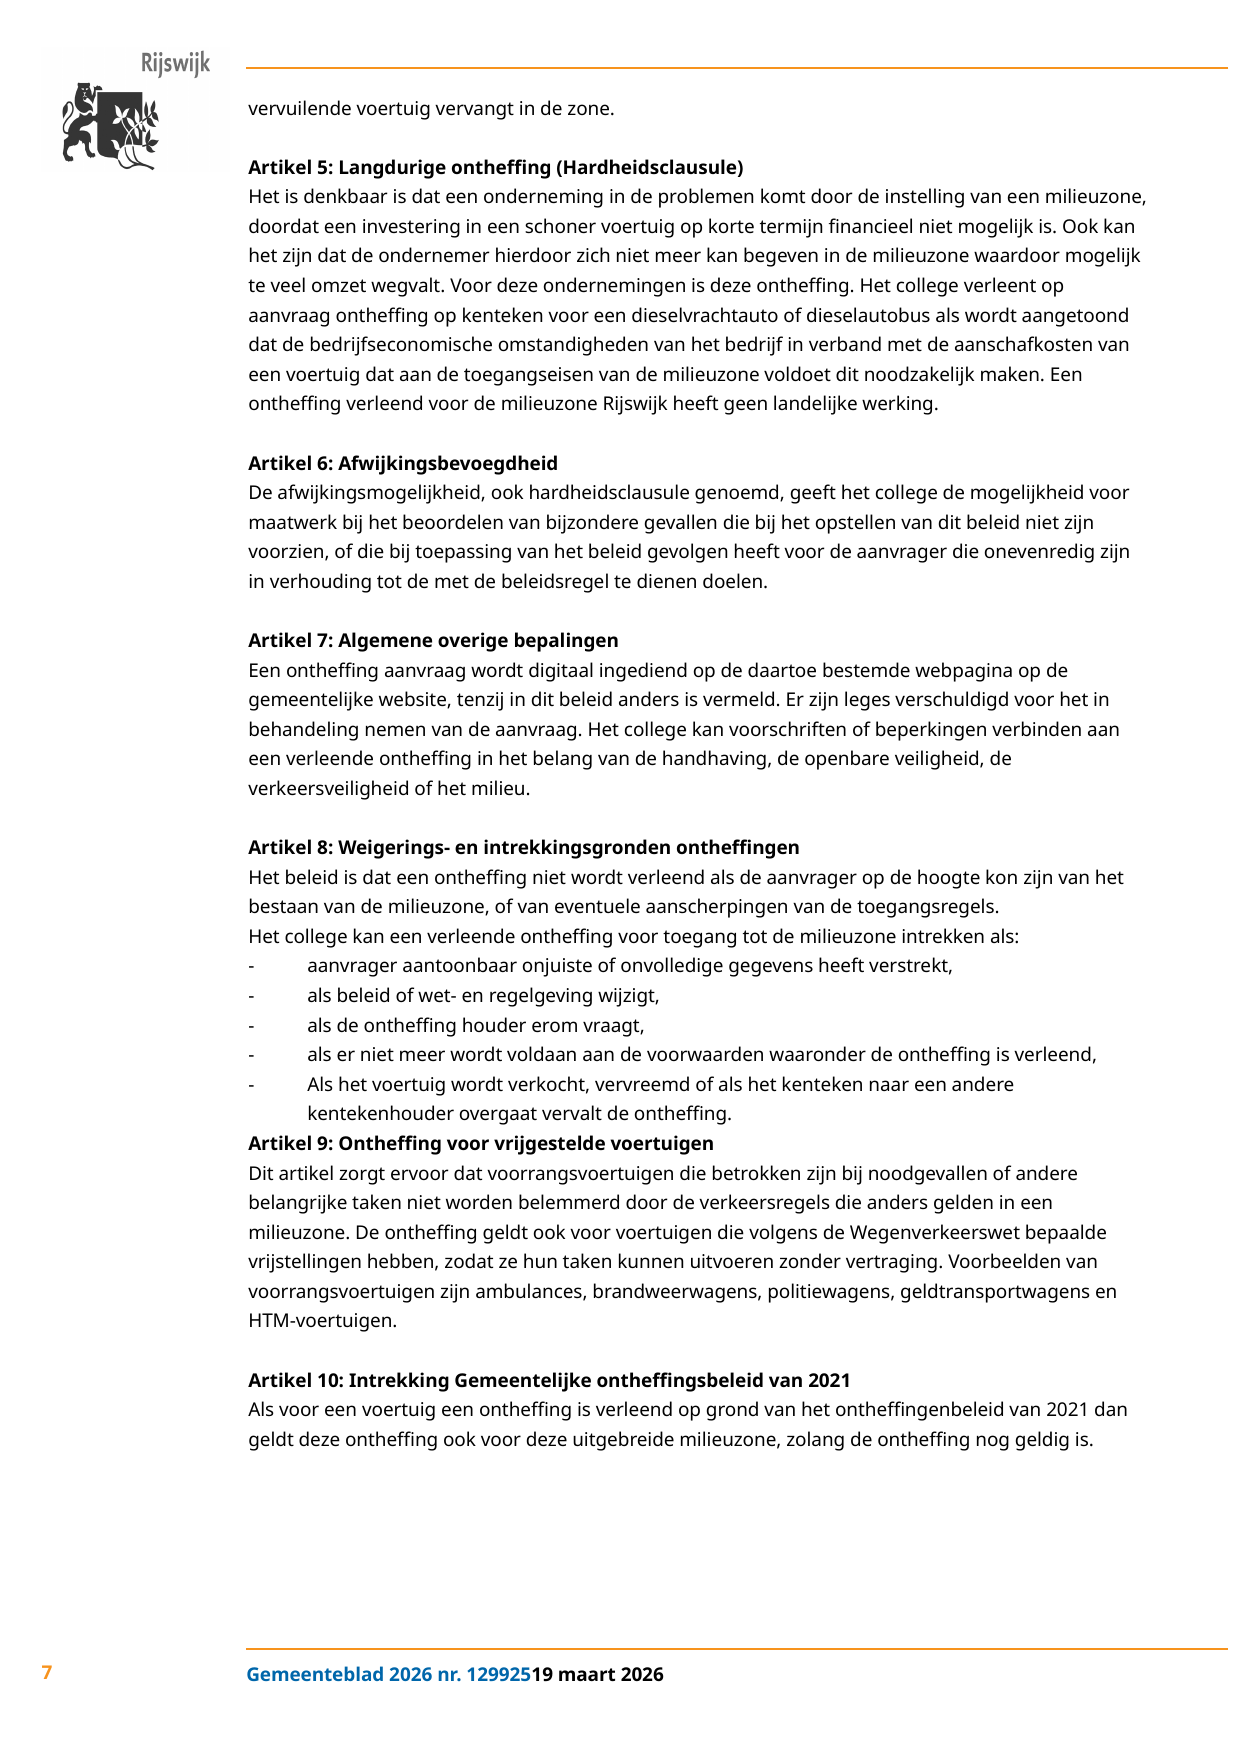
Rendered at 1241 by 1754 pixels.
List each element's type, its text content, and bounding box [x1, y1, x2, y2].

text Artikel 8: Weigerings- en intrekkingsgronden ontheffingen [248, 834, 1152, 860]
text Artikel 5: Langdurige ontheffing (Hardheidsclausule) [248, 154, 1152, 180]
text Het college kan een verleende ontheffing voor toegang tot de milieuzone intrekken als: [248, 923, 1152, 949]
list aanvrager aantoonbaar onjuiste of onvolledige gegevens heeft verstrekt, [248, 953, 1152, 978]
text Het beleid is dat een ontheffing niet wordt verleend als de aanvrager op de hoogte kon zijn van het bestaan van de milieuzone, of van eventuele aanscherpingen van de toegangsregels. [248, 864, 1152, 919]
list als de ontheffing houder erom vraagt, [248, 1012, 1152, 1038]
list als beleid of wet- en regelgeving wijzigt, [248, 982, 1152, 1008]
text Artikel 10: Intrekking Gemeentelijke ontheffingsbeleid van 2021 [248, 1367, 1152, 1393]
text Artikel 7: Algemene overige bepalingen [248, 627, 1152, 653]
text Het is denkbaar is dat een onderneming in de problemen komt door de instelling van een milieuzone, doordat een investering in een schoner voertuig op korte termijn financieel niet mogelijk is. Ook kan het zijn dat de ondernemer hierdoor zich niet meer kan begeven in de milieuzone waardoor mogelijk te veel omzet wegvalt. Voor deze ondernemingen is deze ontheffing. Het college verleent op aanvraag ontheffing op kenteken voor een dieselvrachtauto of dieselautobus als wordt aangetoond dat de bedrijfseconomische omstandigheden van het bedrijf in verband met de aanschafkosten van een voertuig dat aan de toegangseisen van de milieuzone voldoet dit noodzakelijk maken. Een ontheffing verleend voor de milieuzone Rijswijk heeft geen landelijke werking. [248, 183, 1152, 416]
text De afwijkingsmogelijkheid, ook hardheidsclausule genoemd, geeft het college de mogelijkheid voor maatwerk bij het beoordelen van bijzondere gevallen die bij het opstellen van dit beleid niet zijn voorzien, of die bij toepassing van het beleid gevolgen heeft voor de aanvrager die onevenredig zijn in verhouding tot de met de beleidsregel te dienen doelen. [248, 479, 1152, 594]
picture [41, 47, 231, 172]
text Een ontheffing aanvraag wordt digitaal ingediend op de daartoe bestemde webpagina op de gemeentelijke website, tenzij in dit beleid anders is vermeld. Er zijn leges verschuldigd voor het in behandeling nemen van de aanvraag. Het college kan voorschriften of beperkingen verbinden aan een verleende ontheffing in het belang van de handhaving, de openbare veiligheid, de verkeersveiligheid of het milieu. [248, 657, 1152, 801]
text Als voor een voertuig een ontheffing is verleend op grond van het ontheffingenbeleid van 2021 dan geldt deze ontheffing ook voor deze uitgebreide milieuzone, zolang de ontheffing nog geldig is. [248, 1396, 1152, 1452]
text Artikel 9: Ontheffing voor vrijgestelde voertuigen [248, 1130, 1152, 1156]
text Dit artikel zorgt ervoor dat voorrangsvoertuigen die betrokken zijn bij noodgevallen of andere belangrijke taken niet worden belemmerd door de verkeersregels die anders gelden in een milieuzone. De ontheffing geldt ook voor voertuigen die volgens de Wegenverkeerswet bepaalde vrijstellingen hebben, zodat ze hun taken kunnen uitvoeren zonder vertraging. Voorbeelden van voorrangsvoertuigen zijn ambulances, brandweerwagens, politiewagens, geldtransportwagens en HTM-voertuigen. [248, 1160, 1152, 1333]
list Als het voertuig wordt verkocht, vervreemd of als het kenteken naar een andere kentekenhouder overgaat vervalt de ontheffing. [248, 1071, 1152, 1126]
text Artikel 6: Afwijkingsbevoegdheid [248, 450, 1152, 476]
list als er niet meer wordt voldaan aan de voorwaarden waaronder de ontheffing is verleend, [248, 1041, 1152, 1067]
text vervuilende voertuig vervangt in de zone. [248, 95, 1152, 121]
